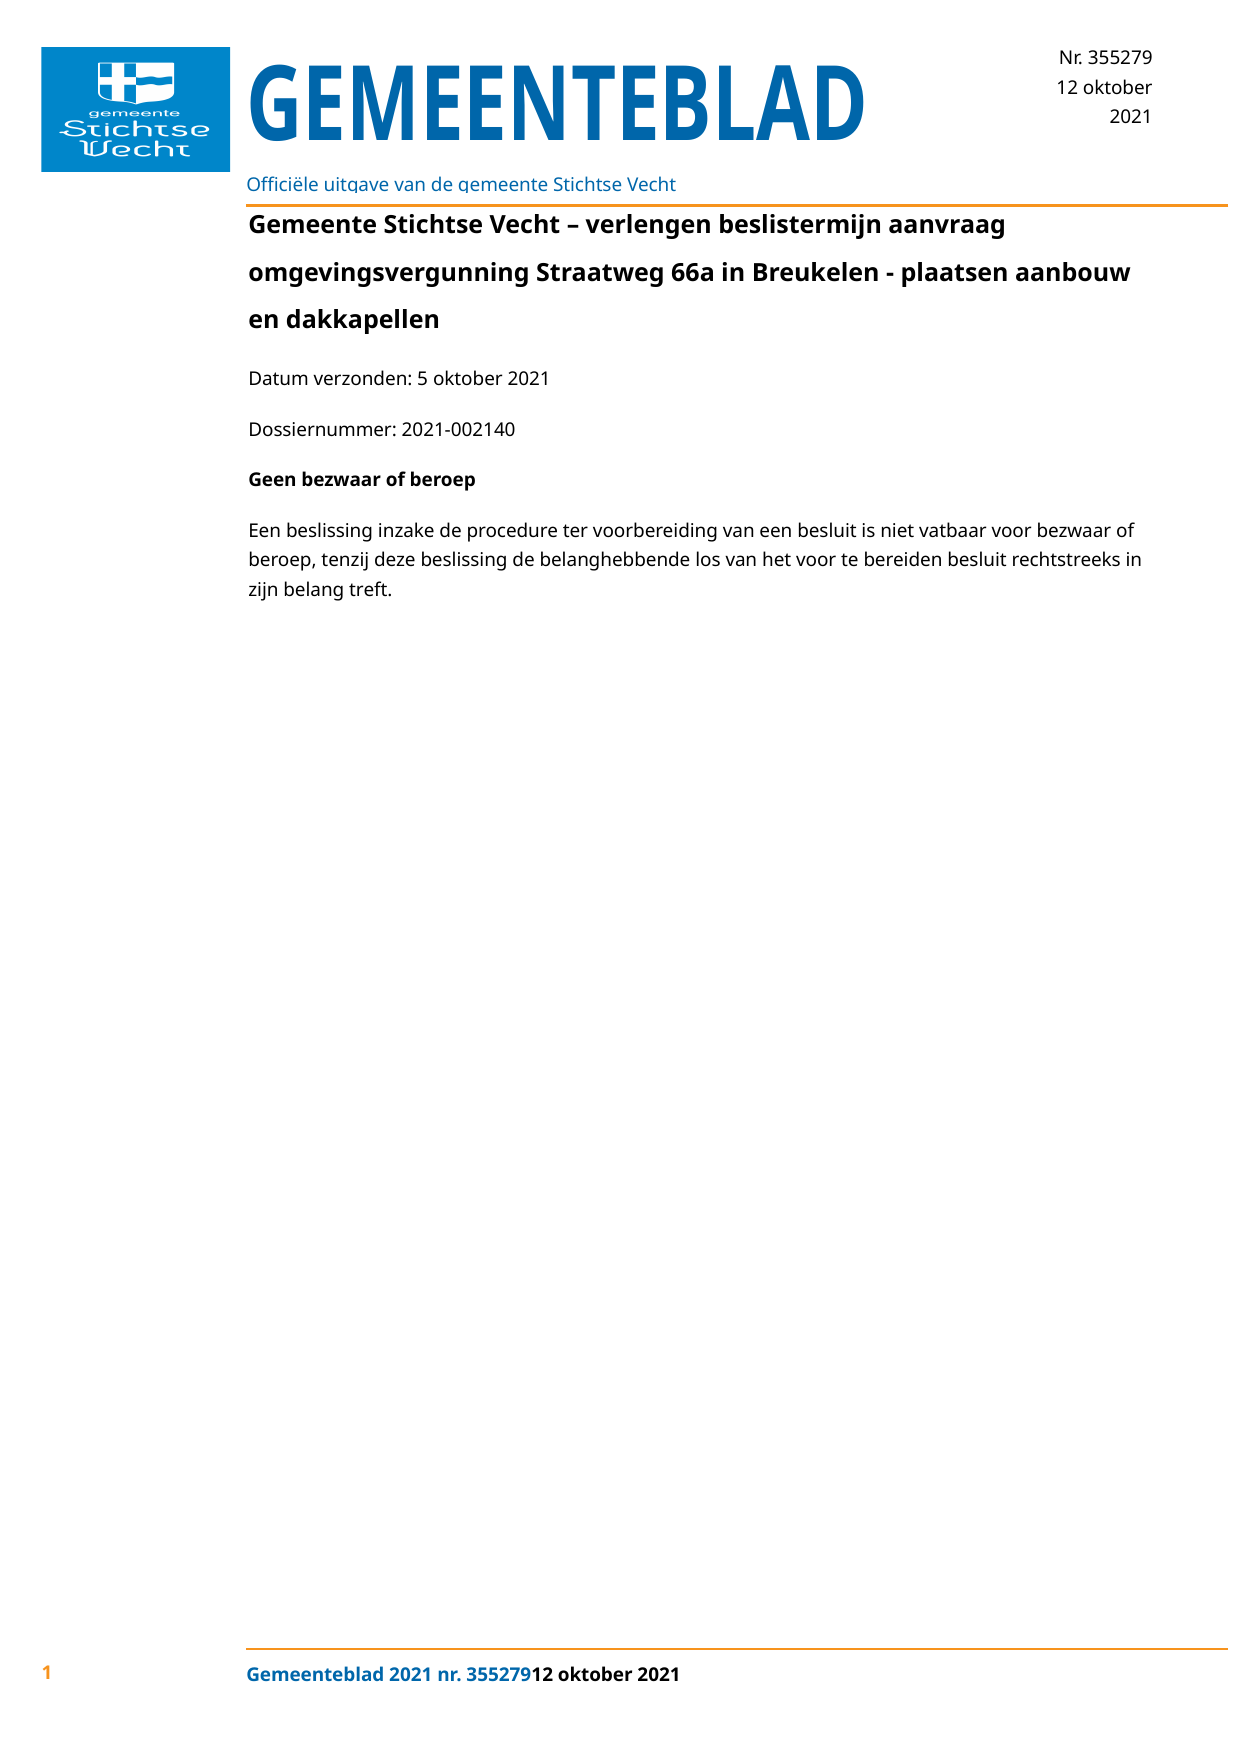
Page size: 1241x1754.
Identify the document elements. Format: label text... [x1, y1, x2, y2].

text Gemeente Stichtse Vecht – verlengen beslistermijn aanvraag omgevingsvergunning Straatweg 66a in Breukelen - plaatsen aanbouw en dakkapellen [248, 207, 1152, 336]
picture [137, 63, 174, 103]
picture [99, 63, 135, 101]
text Dossiernummer: 2021-002140 [248, 416, 1152, 442]
text Datum verzonden: 5 oktober 2021 [248, 366, 1152, 391]
text Een beslissing inzake de procedure ter voorbereiding van een besluit is niet vatbaar voor bezwaar of beroep, tenzij deze beslissing de belanghebbende los van het voor te bereiden besluit rechtstreeks in zijn belang treft. [248, 517, 1152, 602]
text Geen bezwaar of beroep [248, 466, 1152, 492]
